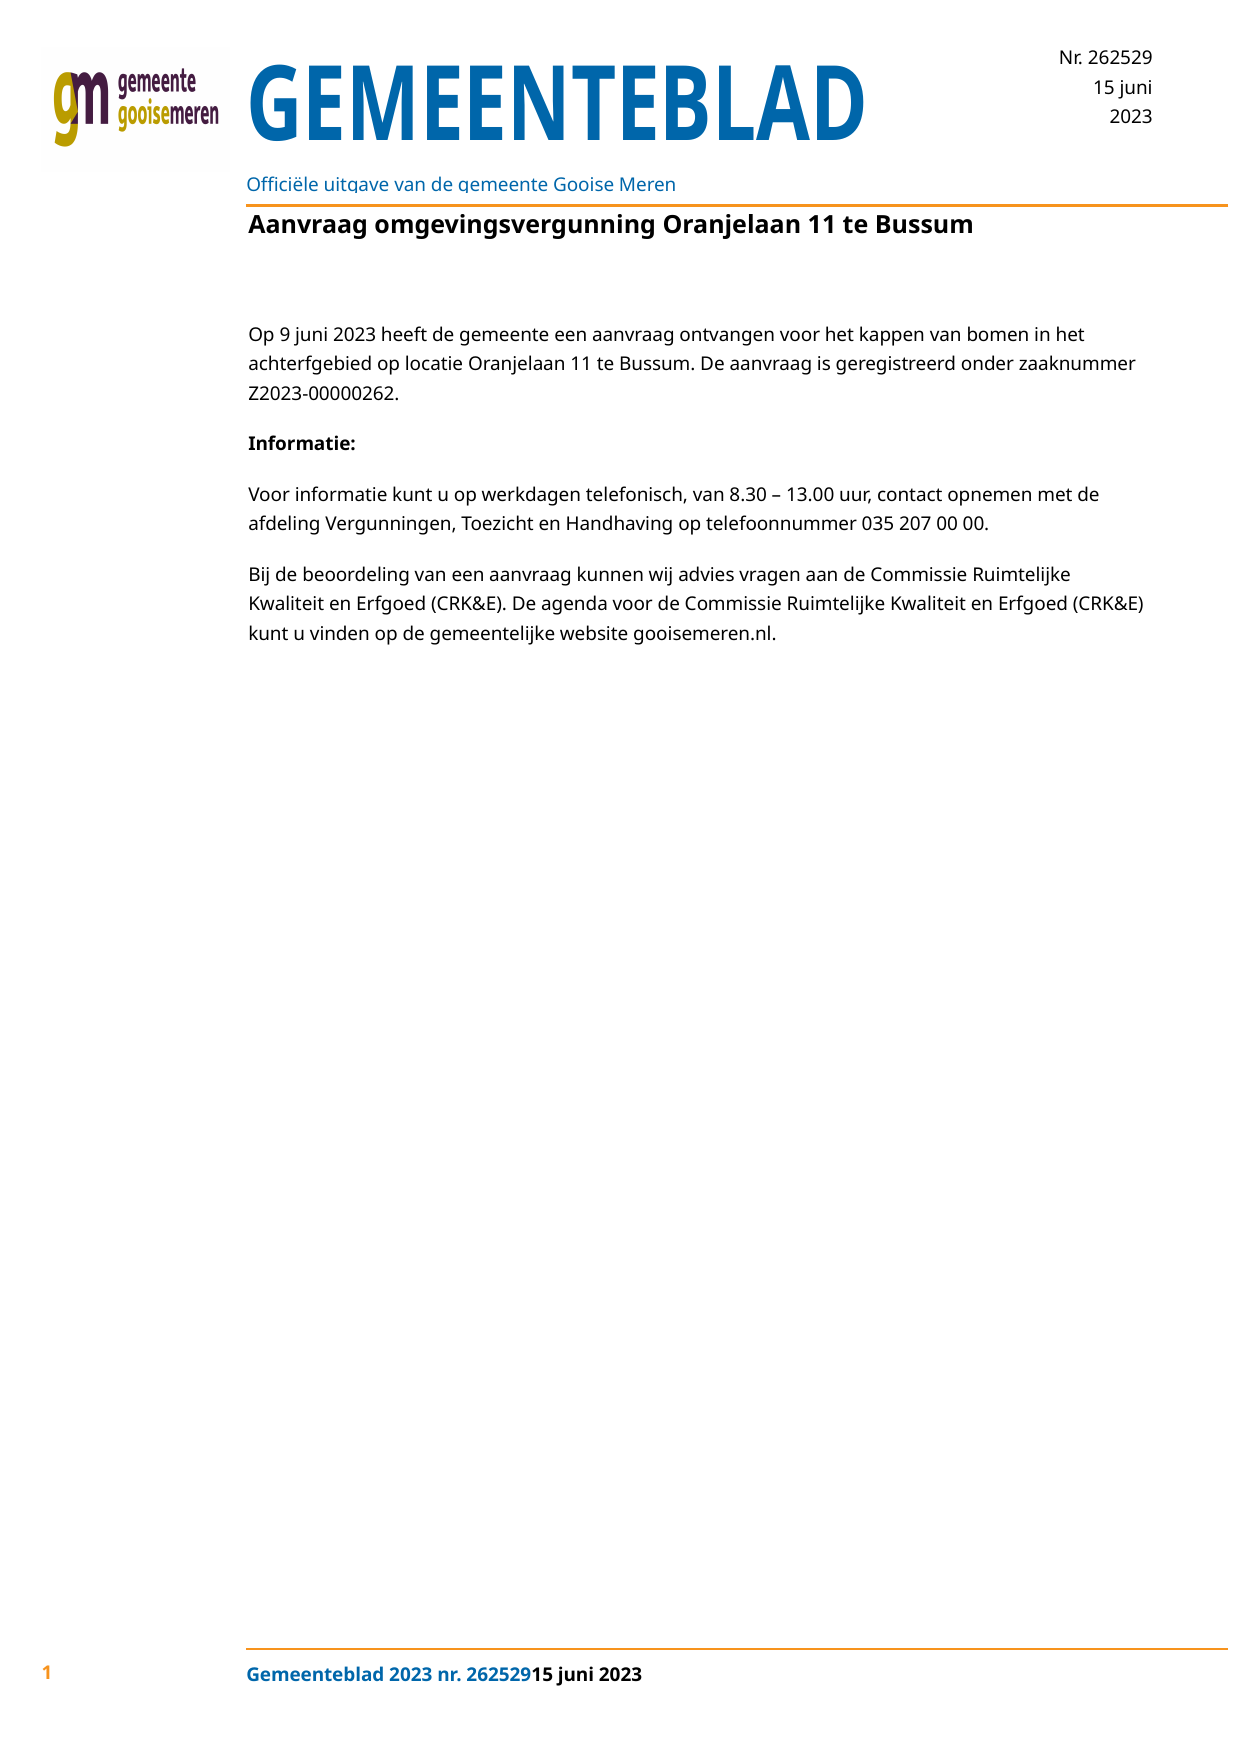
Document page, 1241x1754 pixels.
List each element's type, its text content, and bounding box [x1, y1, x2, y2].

text Op 9 juni 2023 heeft de gemeente een aanvraag ontvangen voor het kappen van bomen in het achterfgebied op locatie Oranjelaan 11 te Bussum. De aanvraag is geregistreerd onder zaaknummer Z2023-00000262. [248, 321, 1152, 406]
text Informatie: [248, 430, 1152, 456]
text Aanvraag omgevingsvergunning Oranjelaan 11 te Bussum [248, 207, 1152, 241]
picture [41, 47, 231, 172]
text Bij de beoordeling van een aanvraag kunnen wij advies vragen aan de Commissie Ruimtelijke Kwaliteit en Erfgoed (CRK&E). De agenda voor de Commissie Ruimtelijke Kwaliteit en Erfgoed (CRK&E) kunt u vinden op de gemeentelijke website gooisemeren.nl. [248, 561, 1152, 646]
text Voor informatie kunt u op werkdagen telefonisch, van 8.30 – 13.00 uur, contact opnemen met de afdeling Vergunningen, Toezicht en Handhaving op telefoonnummer 035 207 00 00. [248, 481, 1152, 536]
